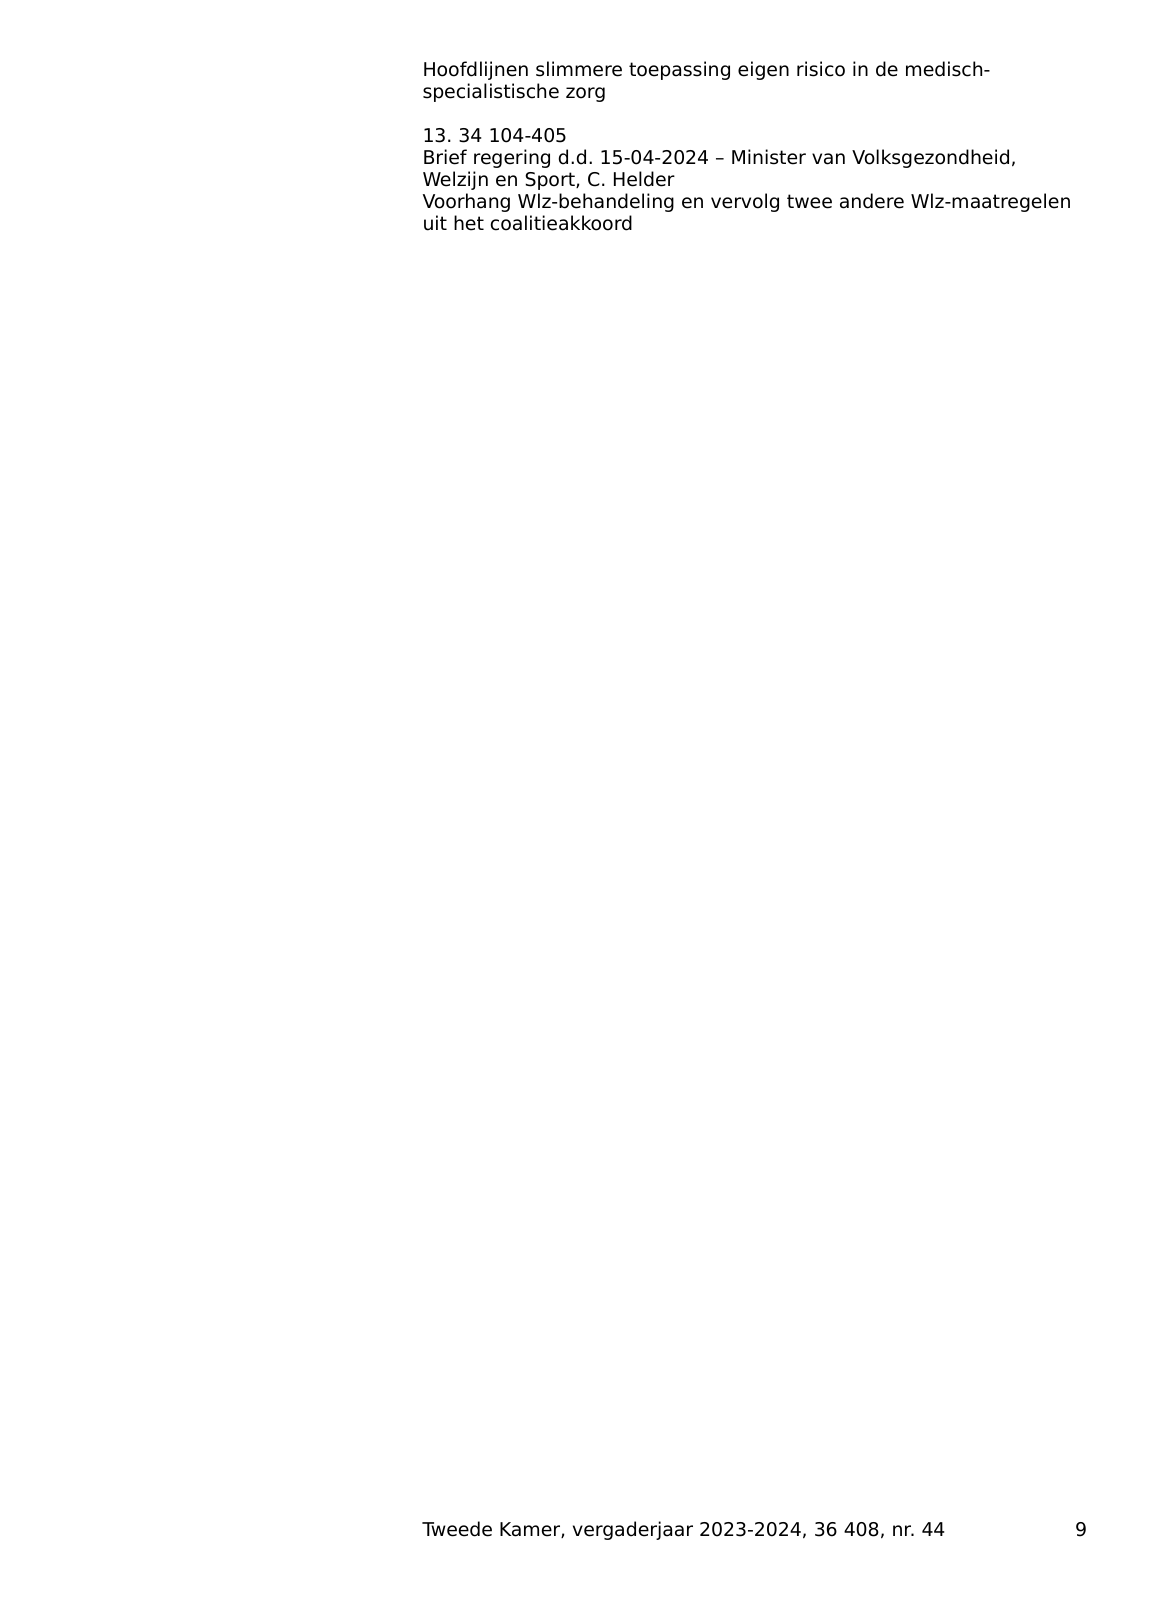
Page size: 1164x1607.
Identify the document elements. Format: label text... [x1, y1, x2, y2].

text Brief regering d.d. 15-04-2024 – Minister van Volksgezondheid, Welzijn en Sport, C. Helder [422, 147, 1087, 191]
text Hoofdlijnen slimmere toepassing eigen risico in de medisch-specialistische zorg [422, 59, 1087, 103]
text 13. 34 104-405 [422, 125, 1087, 147]
text Voorhang Wlz-behandeling en vervolg twee andere Wlz-maatregelen uit het coalitieakkoord [422, 191, 1087, 235]
